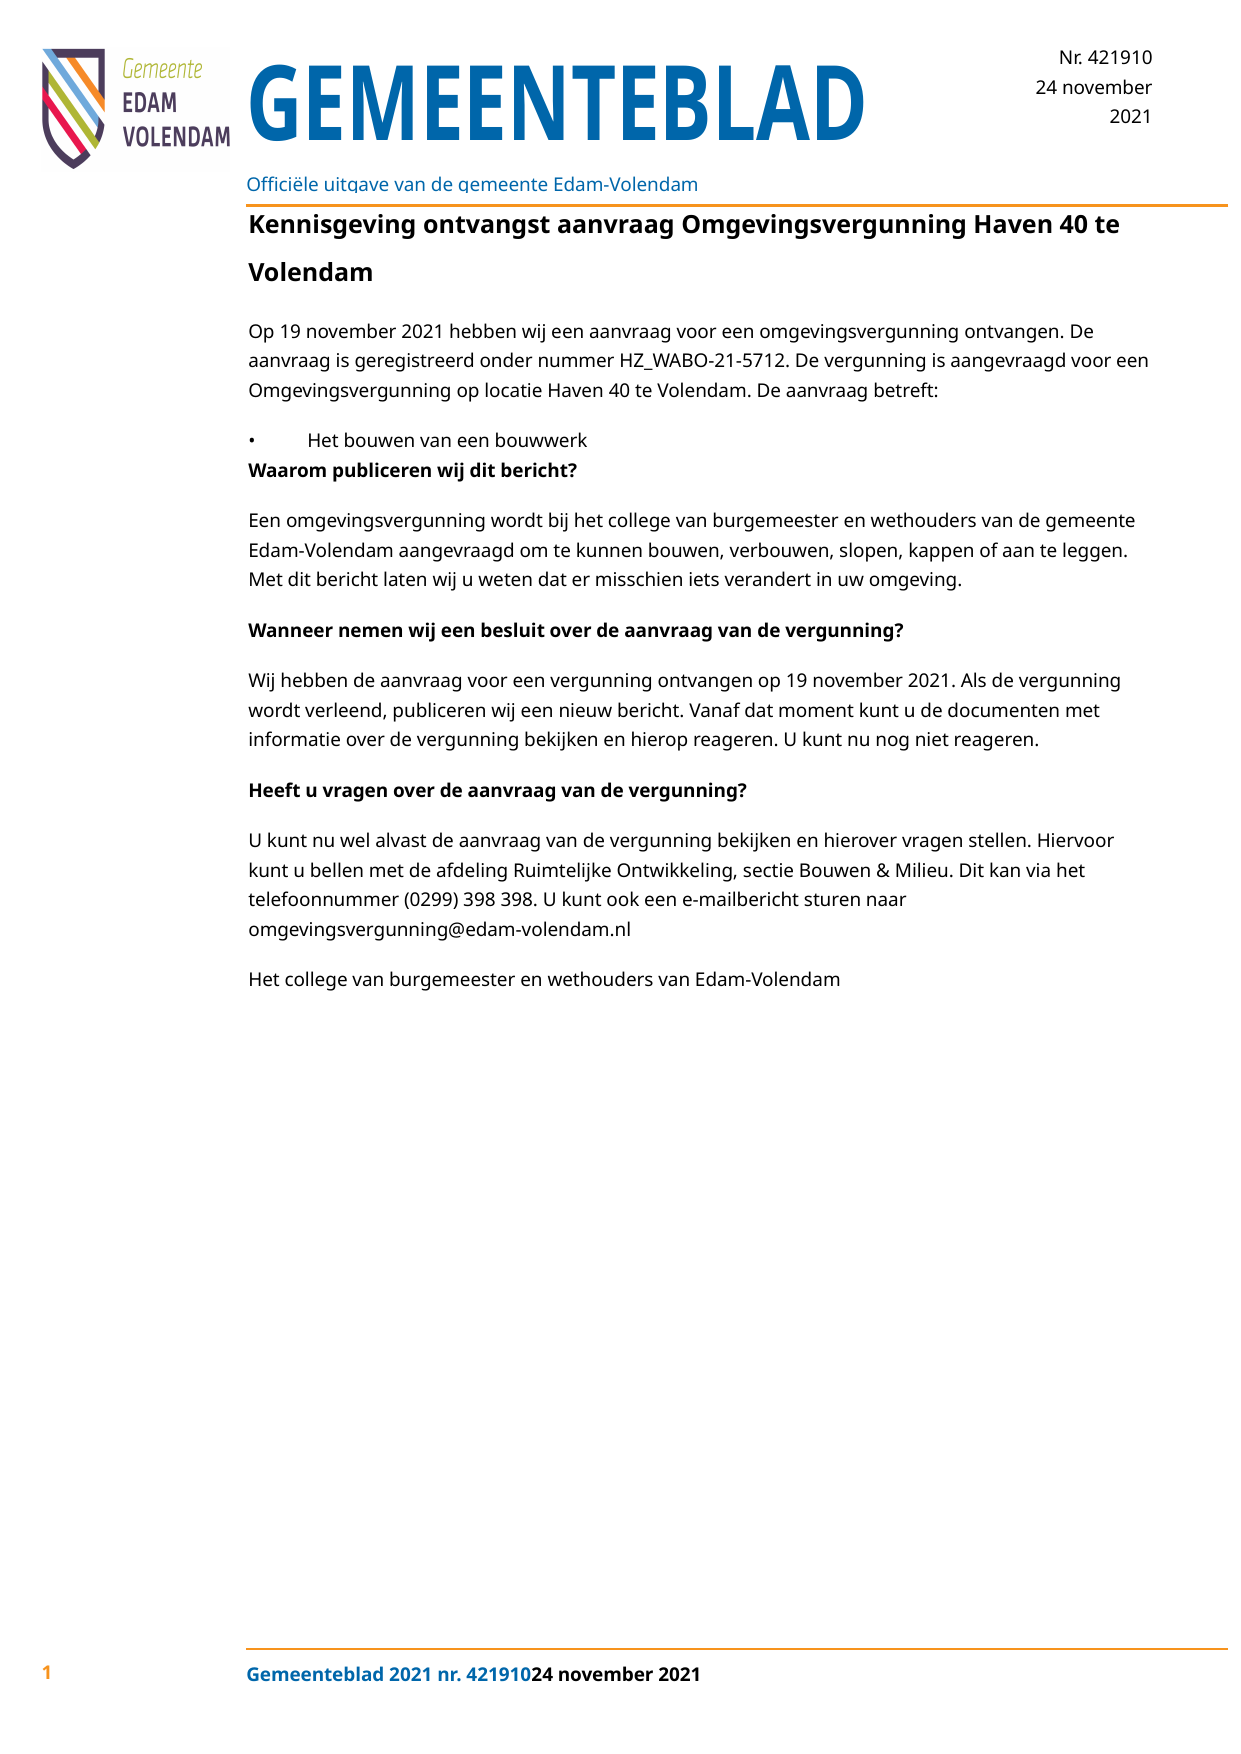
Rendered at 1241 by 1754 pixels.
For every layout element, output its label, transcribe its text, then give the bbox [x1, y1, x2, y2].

text Op 19 november 2021 hebben wij een aanvraag voor een omgevingsvergunning ontvangen. De aanvraag is geregistreerd onder nummer HZ_WABO-21-5712. De vergunning is aangevraagd voor een Omgevingsvergunning op locatie Haven 40 te Volendam. De aanvraag betreft: [248, 318, 1152, 403]
picture [41, 47, 231, 172]
text Heeft u vragen over de aanvraag van de vergunning? [248, 777, 1152, 803]
text Wij hebben de aanvraag voor een vergunning ontvangen op 19 november 2021. Als de vergunning wordt verleend, publiceren wij een nieuw bericht. Vanaf dat moment kunt u de documenten met informatie over de vergunning bekijken en hierop reageren. U kunt nu nog niet reageren. [248, 667, 1152, 752]
text Waarom publiceren wij dit bericht? [248, 457, 1152, 483]
text Een omgevingsvergunning wordt bij het college van burgemeester en wethouders van de gemeente Edam-Volendam aangevraagd om te kunnen bouwen, verbouwen, slopen, kappen of aan te leggen. Met dit bericht laten wij u weten dat er misschien iets verandert in uw omgeving. [248, 507, 1152, 592]
text Het college van burgemeester en wethouders van Edam-Volendam [248, 967, 1152, 992]
text Kennisgeving ontvangst aanvraag Omgevingsvergunning Haven 40 te Volendam [248, 207, 1152, 288]
list Het bouwen van een bouwwerk [248, 427, 1152, 453]
text U kunt nu wel alvast de aanvraag van de vergunning bekijken en hierover vragen stellen. Hiervoor kunt u bellen met de afdeling Ruimtelijke Ontwikkeling, sectie Bouwen & Milieu. Dit kan via het telefoonnummer (0299) 398 398. U kunt ook een e-mailbericht sturen naar omgevingsvergunning@edam-volendam.nl [248, 827, 1152, 942]
text Wanneer nemen wij een besluit over de aanvraag van de vergunning? [248, 617, 1152, 643]
